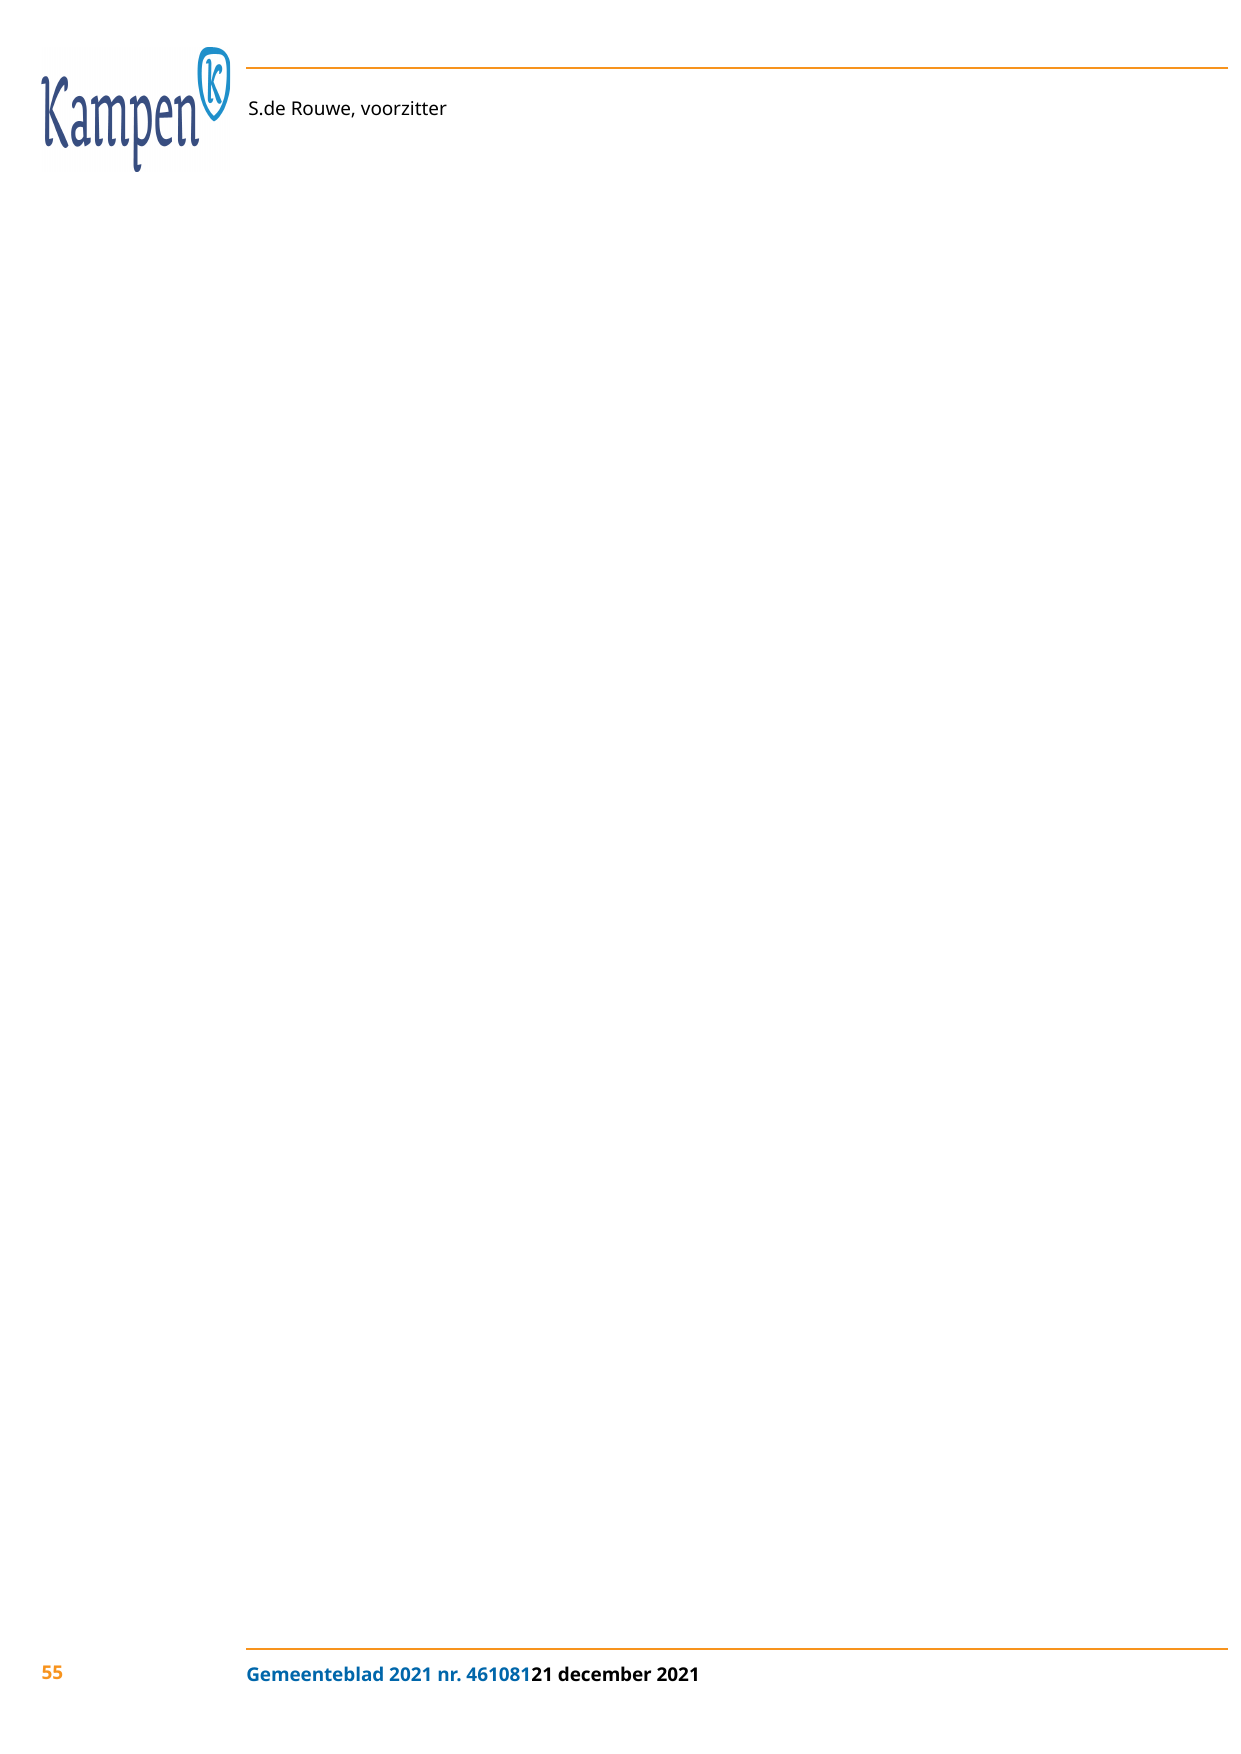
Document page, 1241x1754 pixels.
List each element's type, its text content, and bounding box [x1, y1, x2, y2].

text S.de Rouwe, voorzitter [248, 95, 1152, 121]
picture [41, 47, 231, 172]
